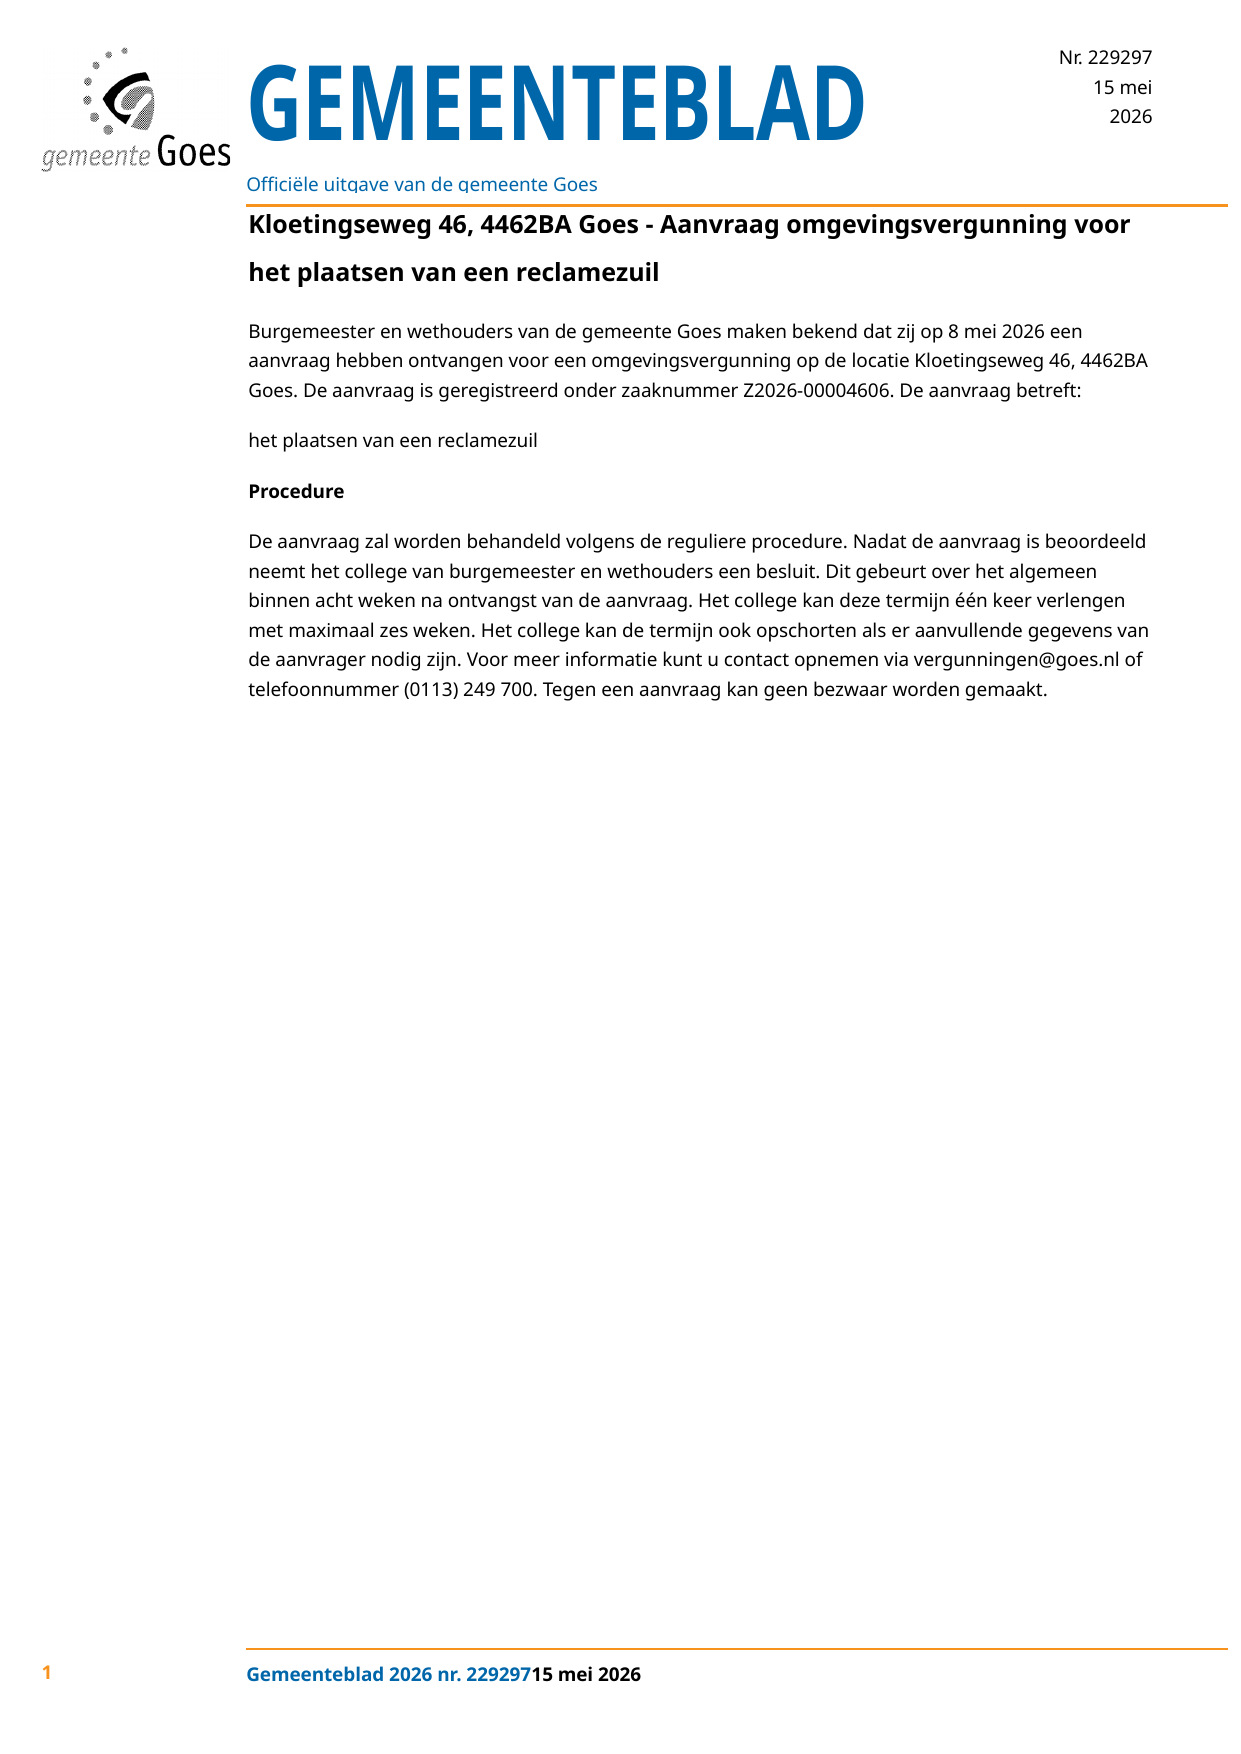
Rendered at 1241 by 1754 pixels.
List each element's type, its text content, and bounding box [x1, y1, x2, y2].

text De aanvraag zal worden behandeld volgens de reguliere procedure. Nadat de aanvraag is beoordeeld neemt het college van burgemeester en wethouders een besluit. Dit gebeurt over het algemeen binnen acht weken na ontvangst van de aanvraag. Het college kan deze termijn één keer verlengen met maximaal zes weken. Het college kan de termijn ook opschorten als er aanvullende gegevens van de aanvrager nodig zijn. Voor meer informatie kunt u contact opnemen via vergunningen@goes.nl of telefoonnummer (0113) 249 700. Tegen een aanvraag kan geen bezwaar worden gemaakt. [248, 528, 1152, 702]
picture [41, 47, 231, 172]
text Burgemeester en wethouders van de gemeente Goes maken bekend dat zij op 8 mei 2026 een aanvraag hebben ontvangen voor een omgevingsvergunning op de locatie Kloetingseweg 46, 4462BA Goes. De aanvraag is geregistreerd onder zaaknummer Z2026-00004606. De aanvraag betreft: [248, 318, 1152, 403]
text Procedure [248, 478, 1152, 504]
text Kloetingseweg 46, 4462BA Goes - Aanvraag omgevingsvergunning voor het plaatsen van een reclamezuil [248, 207, 1152, 288]
text het plaatsen van een reclamezuil [248, 427, 1152, 453]
